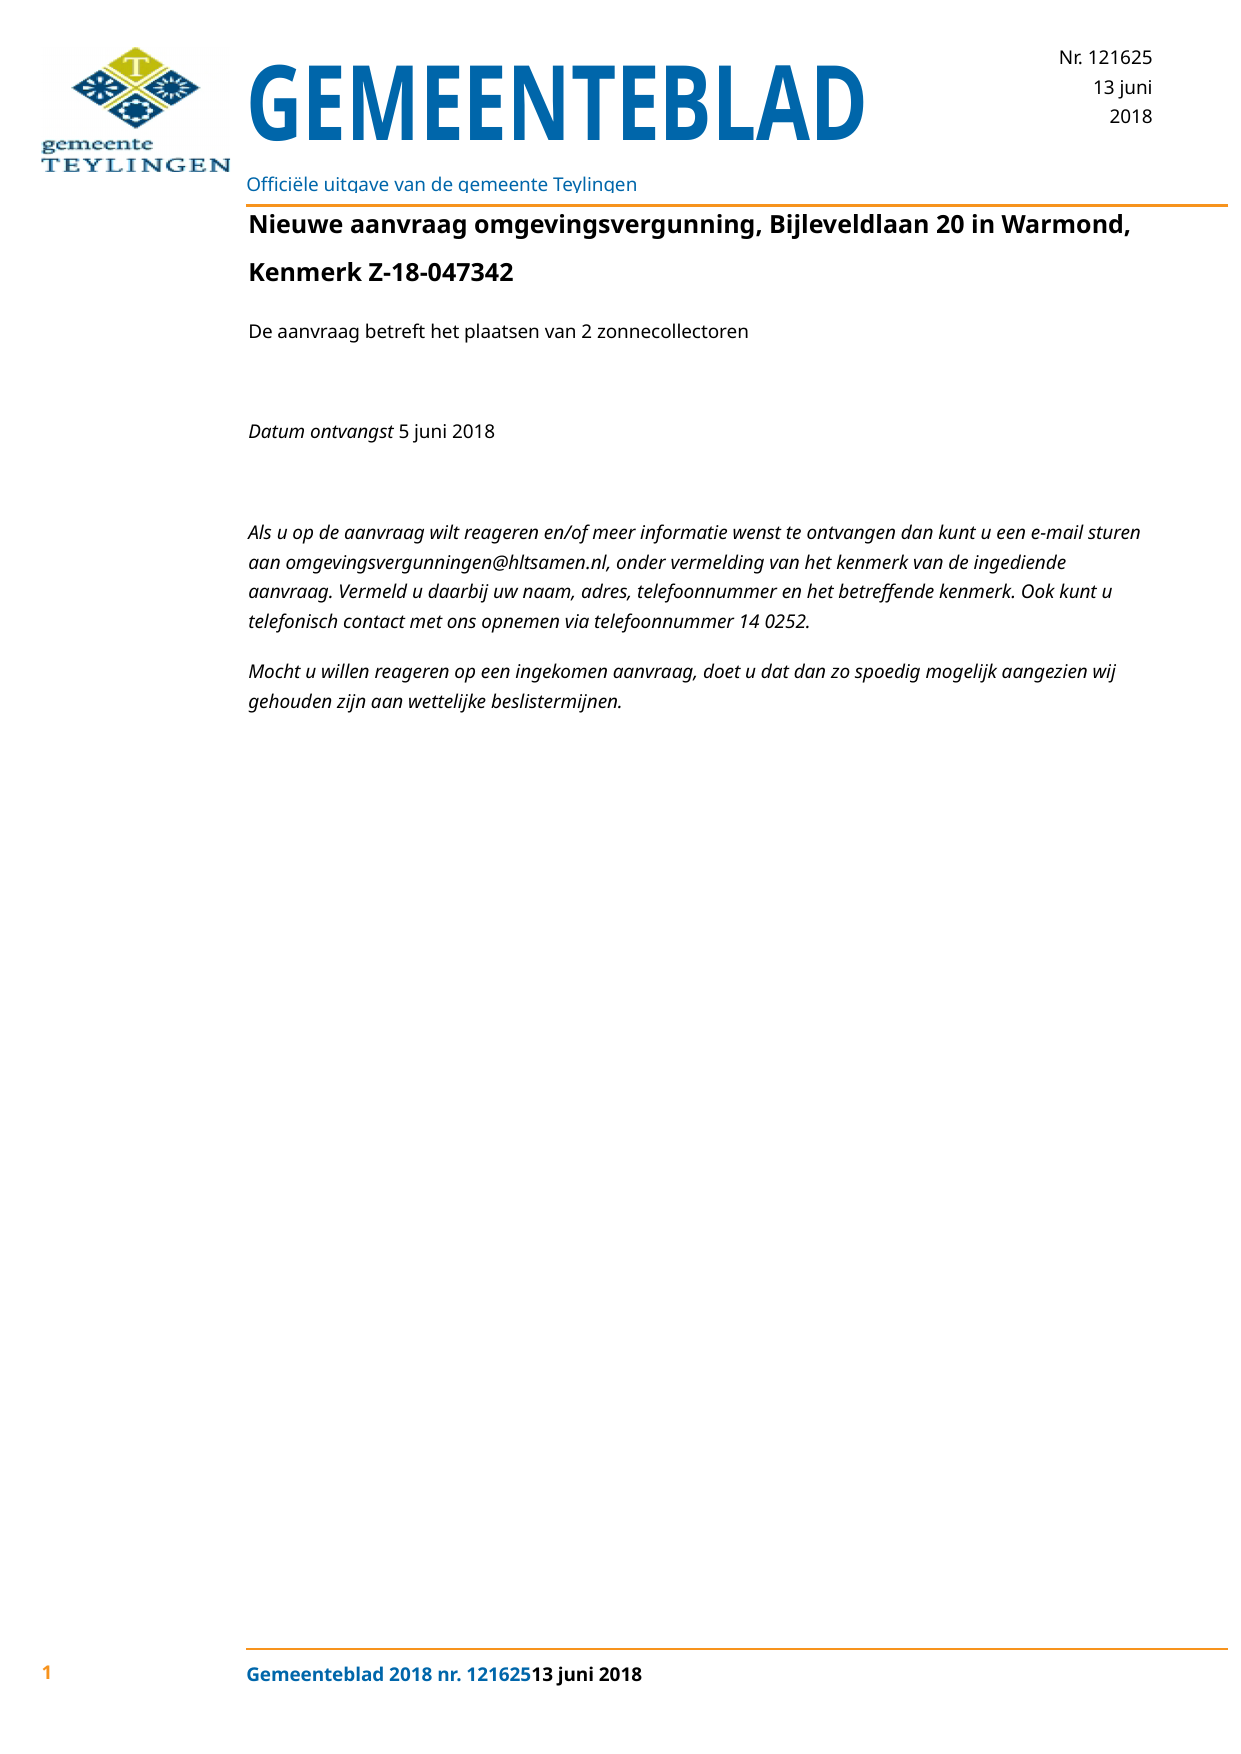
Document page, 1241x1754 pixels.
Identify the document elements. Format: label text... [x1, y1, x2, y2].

text Als u op de aanvraag wilt reageren en/of meer informatie wenst te ontvangen dan kunt u een e-mail sturen aan omgevingsvergunningen@hltsamen.nl, onder vermelding van het kenmerk van de ingediende aanvraag. Vermeld u daarbij uw naam, adres, telefoonnummer en het betreffende kenmerk. Ook kunt u telefonisch contact met ons opnemen via telefoonnummer 14 0252. [248, 519, 1152, 634]
picture [41, 47, 231, 172]
text Mocht u willen reageren op een ingekomen aanvraag, doet u dat dan zo spoedig mogelijk aangezien wij gehouden zijn aan wettelijke beslistermijnen. [248, 659, 1152, 714]
text De aanvraag betreft het plaatsen van 2 zonnecollectoren [248, 318, 1152, 344]
text Datum ontvangst 5 juni 2018 [248, 419, 1152, 444]
text Nieuwe aanvraag omgevingsvergunning, Bijleveldlaan 20 in Warmond, Kenmerk Z-18-047342 [248, 207, 1152, 288]
